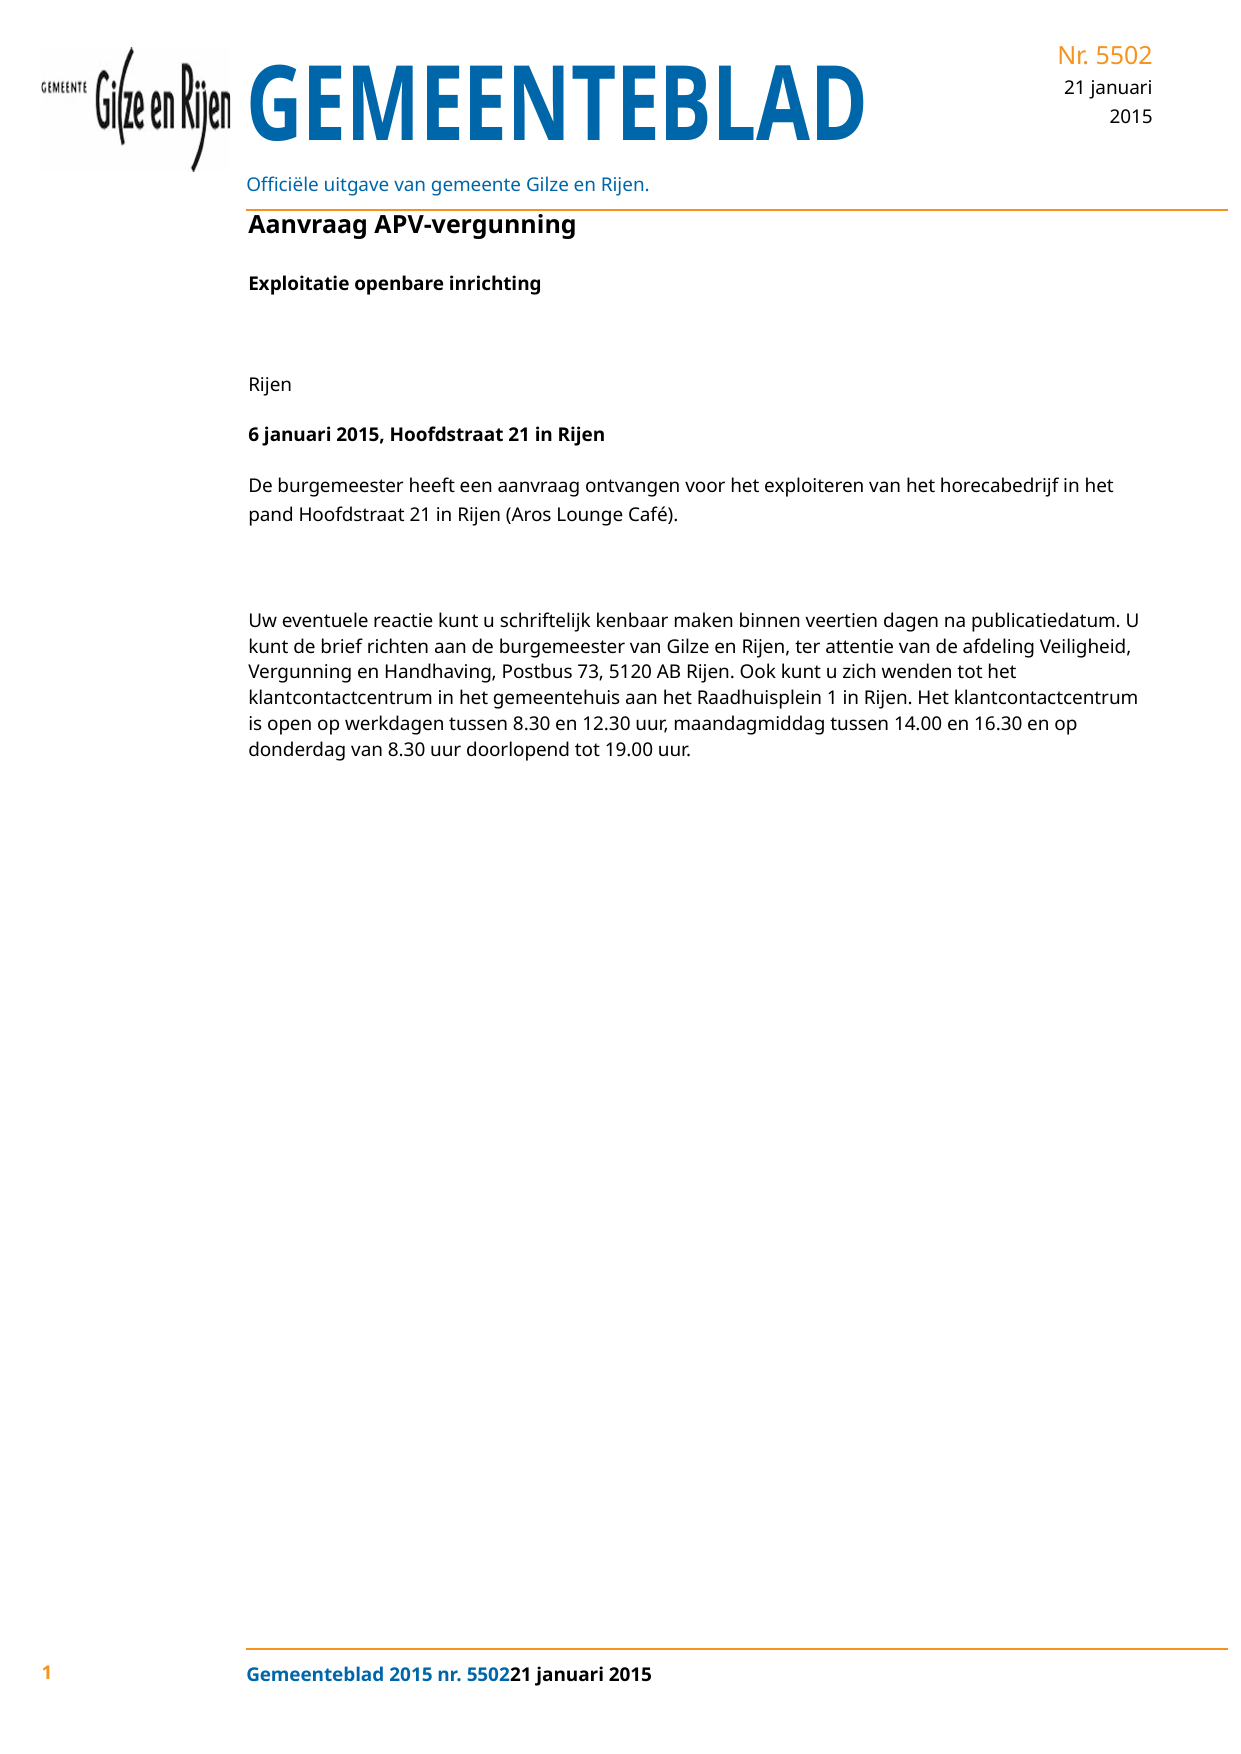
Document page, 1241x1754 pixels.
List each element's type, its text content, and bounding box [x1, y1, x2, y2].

text De burgemeester heeft een aanvraag ontvangen voor het exploiteren van het horecabedrijf in het pand Hoofdstraat 21 in Rijen (Aros Lounge Café). [248, 472, 1152, 527]
text 6 januari 2015, Hoofdstraat 21 in Rijen [248, 422, 1152, 447]
picture [41, 47, 231, 172]
text Aanvraag APV-vergunning [248, 211, 1152, 241]
text Rijen [248, 371, 1152, 397]
text Uw eventuele reactie kunt u schriftelijk kenbaar maken binnen veertien dagen na publicatiedatum. U kunt de brief richten aan de burgemeester van Gilze en Rijen, ter attentie van de afdeling Veiligheid, Vergunning en Handhaving, Postbus 73, 5120 AB Rijen. Ook kunt u zich wenden tot het klantcontactcentrum in het gemeentehuis aan het Raadhuisplein 1 in Rijen. Het klantcontactcentrum is open op werkdagen tussen 8.30 en 12.30 uur, maandagmiddag tussen 14.00 en 16.30 en op donderdag van 8.30 uur doorlopend tot 19.00 uur. [248, 607, 1152, 762]
text Exploitatie openbare inrichting [248, 270, 1152, 296]
